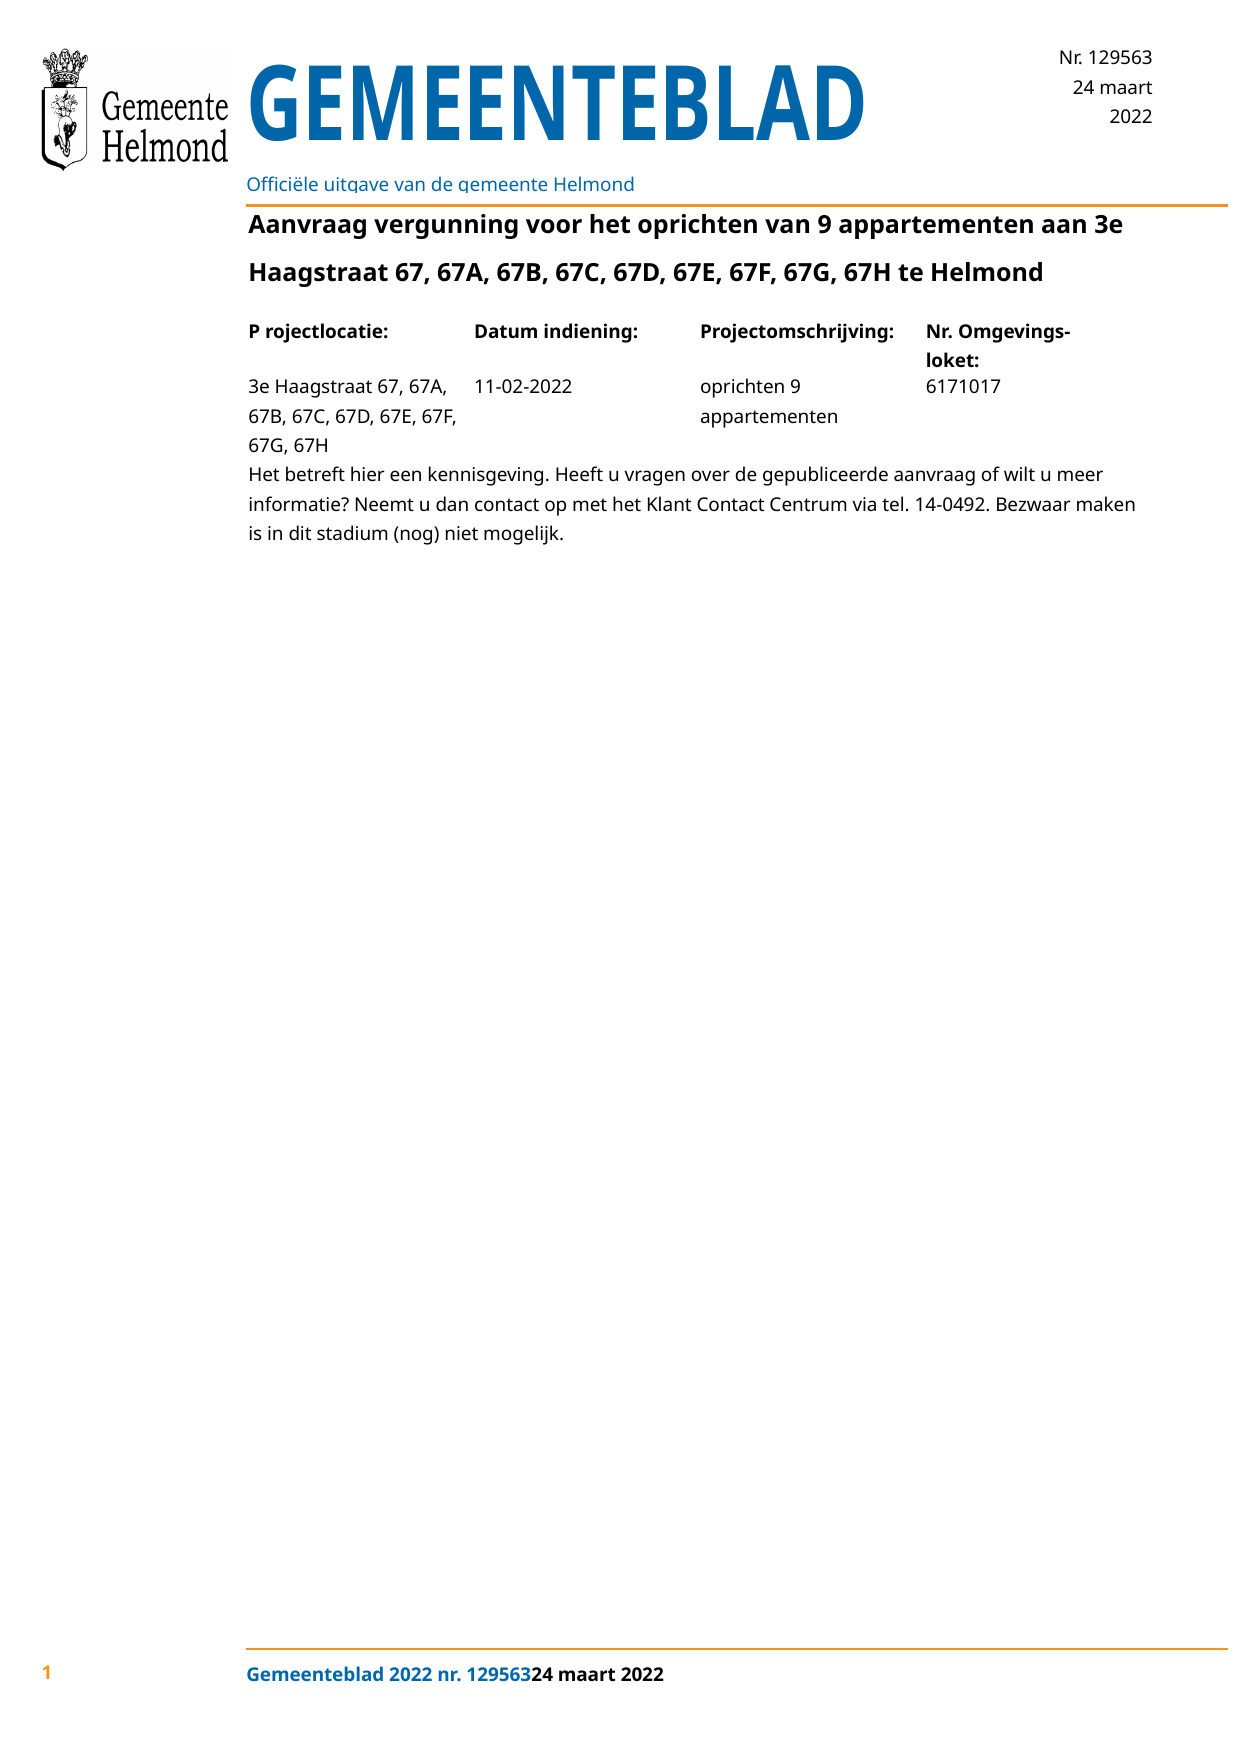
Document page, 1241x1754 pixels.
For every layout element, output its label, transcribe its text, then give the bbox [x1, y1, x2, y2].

table_cell 6171017 [926, 373, 1152, 458]
table_cell 3e Haagstraat 67, 67A, 67B, 67C, 67D, 67E, 67F, 67G, 67H [248, 373, 474, 458]
table_header Projectomschrijving: [700, 318, 926, 373]
table_cell 11-02-2022 [474, 373, 700, 458]
text Aanvraag vergunning voor het oprichten van 9 appartementen aan 3e Haagstraat 67, 67A, 67B, 67C, 67D, 67E, 67F, 67G, 67H te Helmond [248, 207, 1152, 288]
table_header Nr. Omgevings- loket: [926, 318, 1152, 373]
table_cell oprichten 9 appartementen [700, 373, 926, 458]
table_header Datum indiening: [474, 318, 700, 373]
table_header P rojectlocatie: [248, 318, 474, 373]
picture [41, 47, 231, 172]
text Het betreft hier een kennisgeving. Heeft u vragen over de gepubliceerde aanvraag of wilt u meer informatie? Neemt u dan contact op met het Klant Contact Centrum via tel. 14-0492. Bezwaar maken is in dit stadium (nog) niet mogelijk. [248, 461, 1152, 546]
